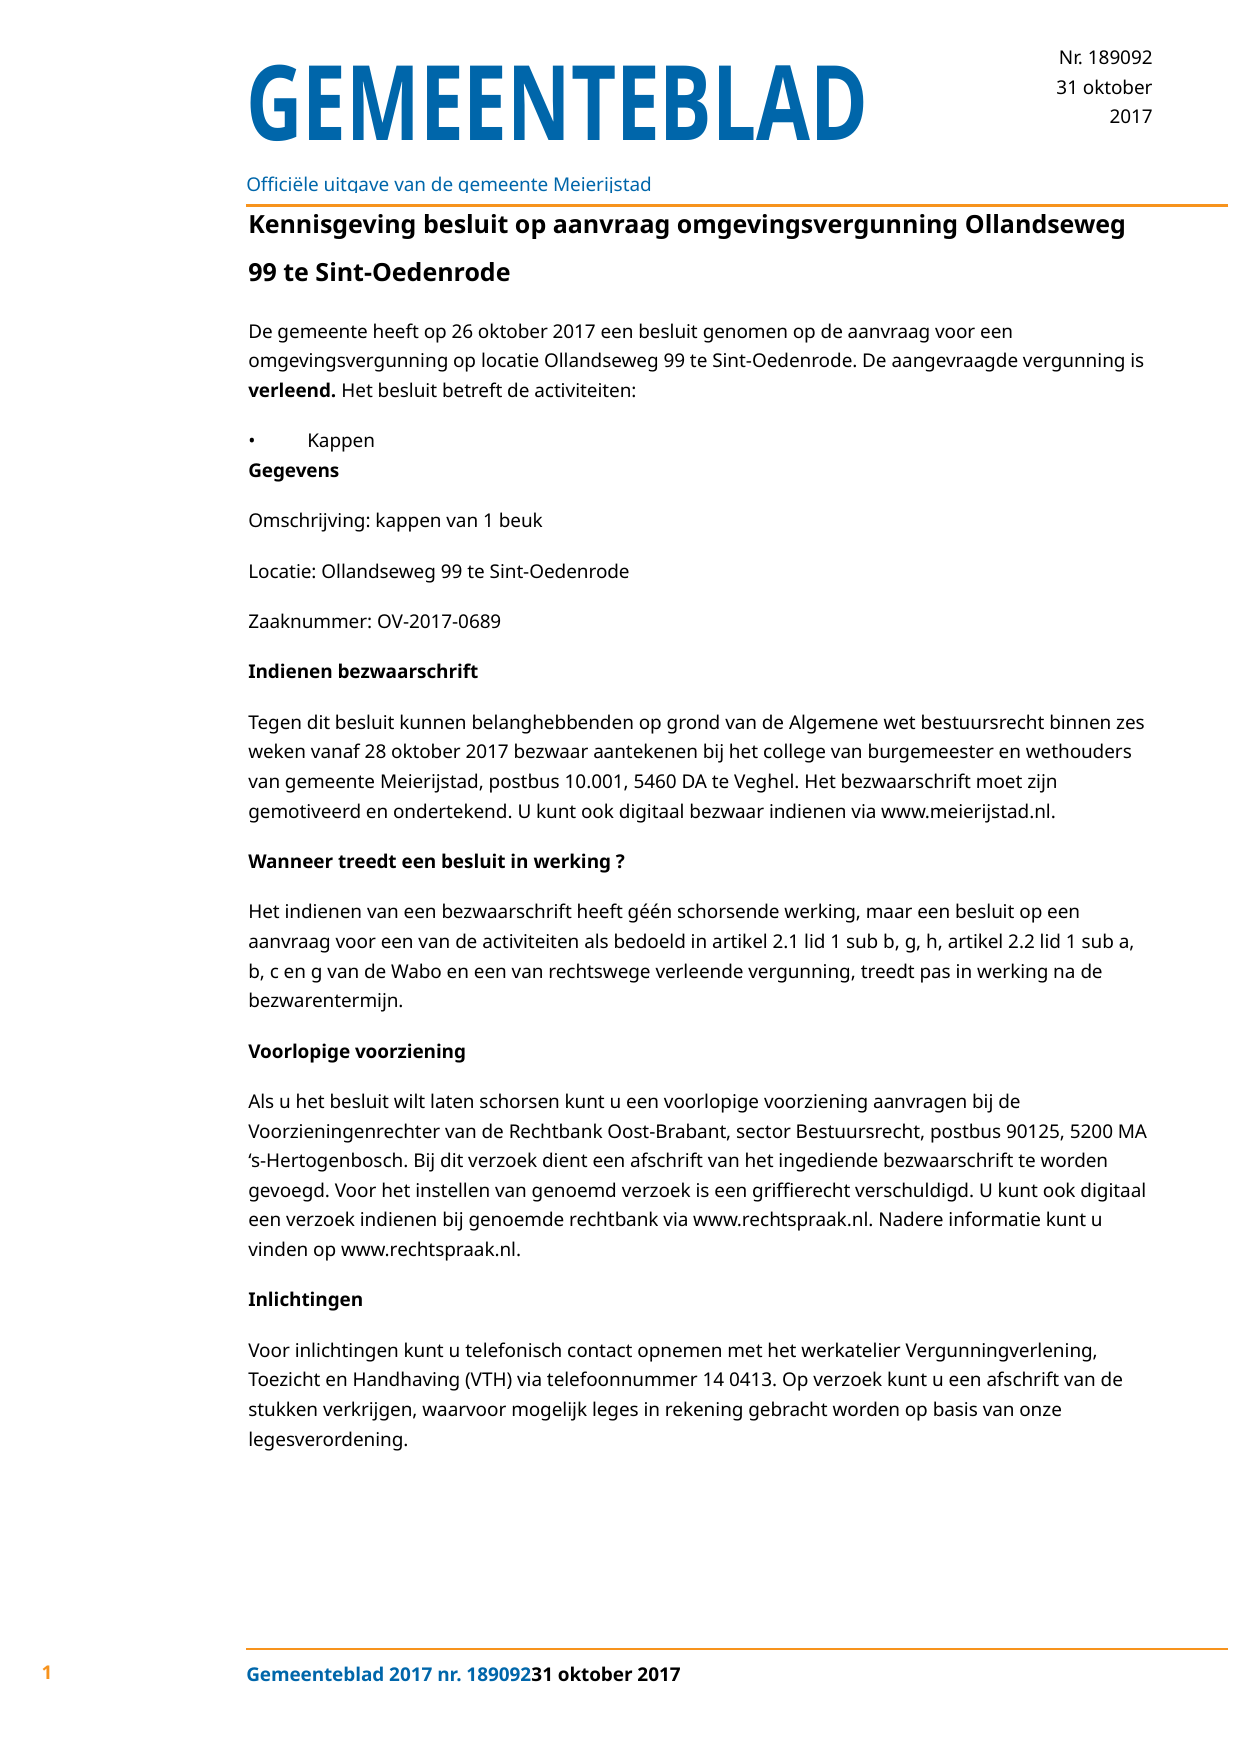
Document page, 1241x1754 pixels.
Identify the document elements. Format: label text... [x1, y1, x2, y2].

text Voor inlichtingen kunt u telefonisch contact opnemen met het werkatelier Vergunningverlening, Toezicht en Handhaving (VTH) via telefoonnummer 14 0413. Op verzoek kunt u een afschrift van de stukken verkrijgen, waarvoor mogelijk leges in rekening gebracht worden op basis van onze legesverordening. [248, 1337, 1152, 1452]
list Kappen [248, 427, 1152, 453]
text Indienen bezwaarschrift [248, 659, 1152, 684]
picture [41, 47, 231, 172]
text Tegen dit besluit kunnen belanghebbenden op grond van de Algemene wet bestuursrecht binnen zes weken vanaf 28 oktober 2017 bezwaar aantekenen bij het college van burgemeester en wethouders van gemeente Meierijstad, postbus 10.001, 5460 DA te Veghel. Het bezwaarschrift moet zijn gemotiveerd en ondertekend. U kunt ook digitaal bezwaar indienen via www.meierijstad.nl. [248, 709, 1152, 824]
text Locatie: Ollandseweg 99 te Sint-Oedenrode [248, 558, 1152, 584]
text Wanneer treedt een besluit in werking ? [248, 848, 1152, 874]
text De gemeente heeft op 26 oktober 2017 een besluit genomen op de aanvraag voor een omgevingsvergunning op locatie Ollandseweg 99 te Sint-Oedenrode. De aangevraagde vergunning is verleend. Het besluit betreft de activiteiten: [248, 318, 1152, 403]
text Het indienen van een bezwaarschrift heeft géén schorsende werking, maar een besluit op een aanvraag voor een van de activiteiten als bedoeld in artikel 2.1 lid 1 sub b, g, h, artikel 2.2 lid 1 sub a, b, c en g van de Wabo en een van rechtswege verleende vergunning, treedt pas in werking na de bezwarentermijn. [248, 899, 1152, 1013]
text Inlichtingen [248, 1287, 1152, 1312]
text Zaaknummer: OV-2017-0689 [248, 608, 1152, 634]
text Omschrijving: kappen van 1 beuk [248, 507, 1152, 533]
text Gegevens [248, 457, 1152, 483]
text Kennisgeving besluit op aanvraag omgevingsvergunning Ollandseweg 99 te Sint-Oedenrode [248, 207, 1152, 288]
text Voorlopige voorziening [248, 1038, 1152, 1064]
text Als u het besluit wilt laten schorsen kunt u een voorlopige voorziening aanvragen bij de Voorzieningenrechter van de Rechtbank Oost-Brabant, sector Bestuursrecht, postbus 90125, 5200 MA ‘s-Hertogenbosch. Bij dit verzoek dient een afschrift van het ingediende bezwaarschrift te worden gevoegd. Voor het instellen van genoemd verzoek is een griffierecht verschuldigd. U kunt ook digitaal een verzoek indienen bij genoemde rechtbank via www.rechtspraak.nl. Nadere informatie kunt u vinden op www.rechtspraak.nl. [248, 1088, 1152, 1262]
